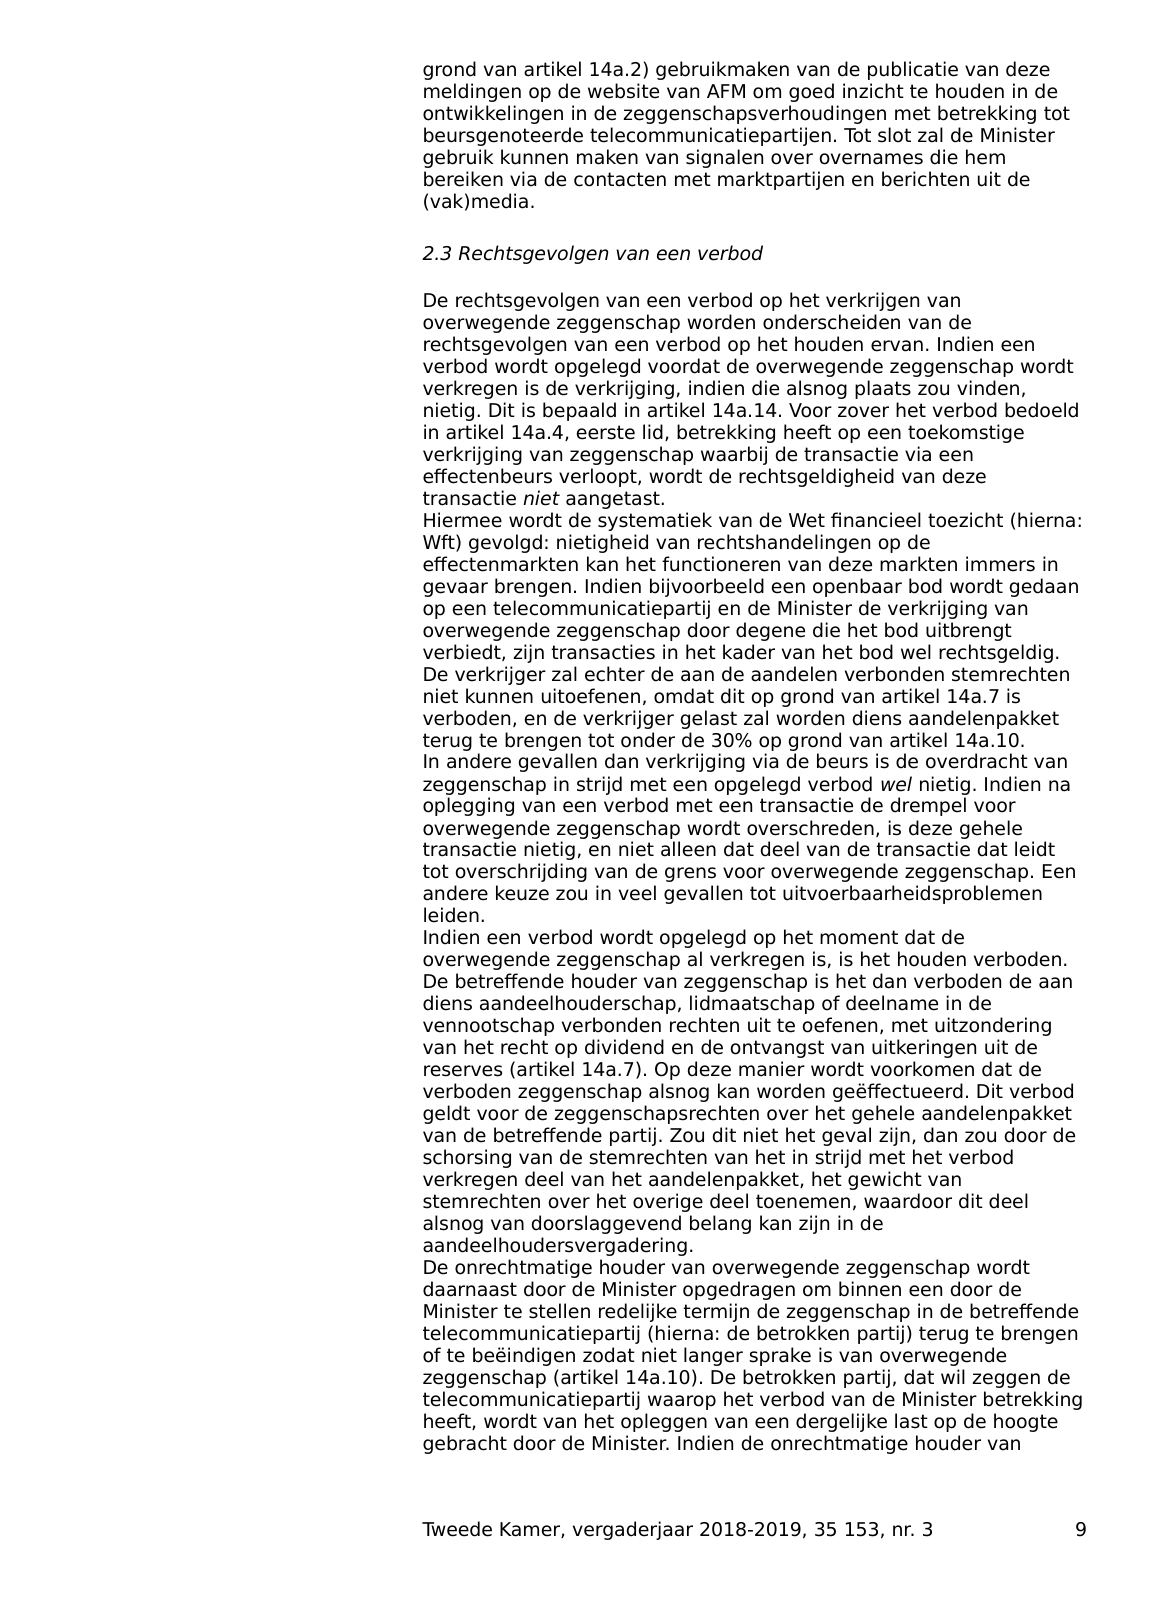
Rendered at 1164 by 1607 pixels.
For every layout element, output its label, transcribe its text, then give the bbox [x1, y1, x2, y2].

text In andere gevallen dan verkrijging via de beurs is de overdracht van zeggenschap in strijd met een opgelegd verbod wel nietig. Indien na oplegging van een verbod met een transactie de drempel voor overwegende zeggenschap wordt overschreden, is deze gehele transactie nietig, en niet alleen dat deel van de transactie dat leidt tot overschrijding van de grens voor overwegende zeggenschap. Een andere keuze zou in veel gevallen tot uitvoerbaarheidsproblemen leiden. [422, 751, 1087, 927]
text Hiermee wordt de systematiek van de Wet financieel toezicht (hierna: Wft) gevolgd: nietigheid van rechtshandelingen op de effectenmarkten kan het functioneren van deze markten immers in gevaar brengen. Indien bijvoorbeeld een openbaar bod wordt gedaan op een telecommunicatiepartij en de Minister de verkrijging van overwegende zeggenschap door degene die het bod uitbrengt verbiedt, zijn transacties in het kader van het bod wel rechtsgeldig. De verkrijger zal echter de aan de aandelen verbonden stemrechten niet kunnen uitoefenen, omdat dit op grond van artikel 14a.7 is verboden, en de verkrijger gelast zal worden diens aandelenpakket terug te brengen tot onder de 30% op grond van artikel 14a.10. [422, 510, 1087, 751]
text grond van artikel 14a.2) gebruikmaken van de publicatie van deze meldingen op de website van AFM om goed inzicht te houden in de ontwikkelingen in de zeggenschapsverhoudingen met betrekking tot beursgenoteerde telecommunicatiepartijen. Tot slot zal de Minister gebruik kunnen maken van signalen over overnames die hem bereiken via de contacten met marktpartijen en berichten uit de (vak)media. [422, 59, 1087, 213]
subtitle 2.3 Rechtsgevolgen van een verbod [422, 243, 1087, 265]
text De onrechtmatige houder van overwegende zeggenschap wordt daarnaast door de Minister opgedragen om binnen een door de Minister te stellen redelijke termijn de zeggenschap in de betreffende telecommunicatiepartij (hierna: de betrokken partij) terug te brengen of te beëindigen zodat niet langer sprake is van overwegende zeggenschap (artikel 14a.10). De betrokken partij, dat wil zeggen de telecommunicatiepartij waarop het verbod van de Minister betrekking heeft, wordt van het opleggen van een dergelijke last op de hoogte gebracht door de Minister. Indien de onrechtmatige houder van [422, 1257, 1087, 1455]
text De rechtsgevolgen van een verbod op het verkrijgen van overwegende zeggenschap worden onderscheiden van de rechtsgevolgen van een verbod op het houden ervan. Indien een verbod wordt opgelegd voordat de overwegende zeggenschap wordt verkregen is de verkrijging, indien die alsnog plaats zou vinden, nietig. Dit is bepaald in artikel 14a.14. Voor zover het verbod bedoeld in artikel 14a.4, eerste lid, betrekking heeft op een toekomstige verkrijging van zeggenschap waarbij de transactie via een effectenbeurs verloopt, wordt de rechtsgeldigheid van deze transactie niet aangetast. [422, 290, 1087, 510]
text Indien een verbod wordt opgelegd op het moment dat de overwegende zeggenschap al verkregen is, is het houden verboden. De betreffende houder van zeggenschap is het dan verboden de aan diens aandeelhouderschap, lidmaatschap of deelname in de vennootschap verbonden rechten uit te oefenen, met uitzondering van het recht op dividend en de ontvangst van uitkeringen uit de reserves (artikel 14a.7). Op deze manier wordt voorkomen dat de verboden zeggenschap alsnog kan worden geëffectueerd. Dit verbod geldt voor de zeggenschapsrechten over het gehele aandelenpakket van de betreffende partij. Zou dit niet het geval zijn, dan zou door de schorsing van de stemrechten van het in strijd met het verbod verkregen deel van het aandelenpakket, het gewicht van stemrechten over het overige deel toenemen, waardoor dit deel alsnog van doorslaggevend belang kan zijn in de aandeelhoudersvergadering. [422, 927, 1087, 1257]
